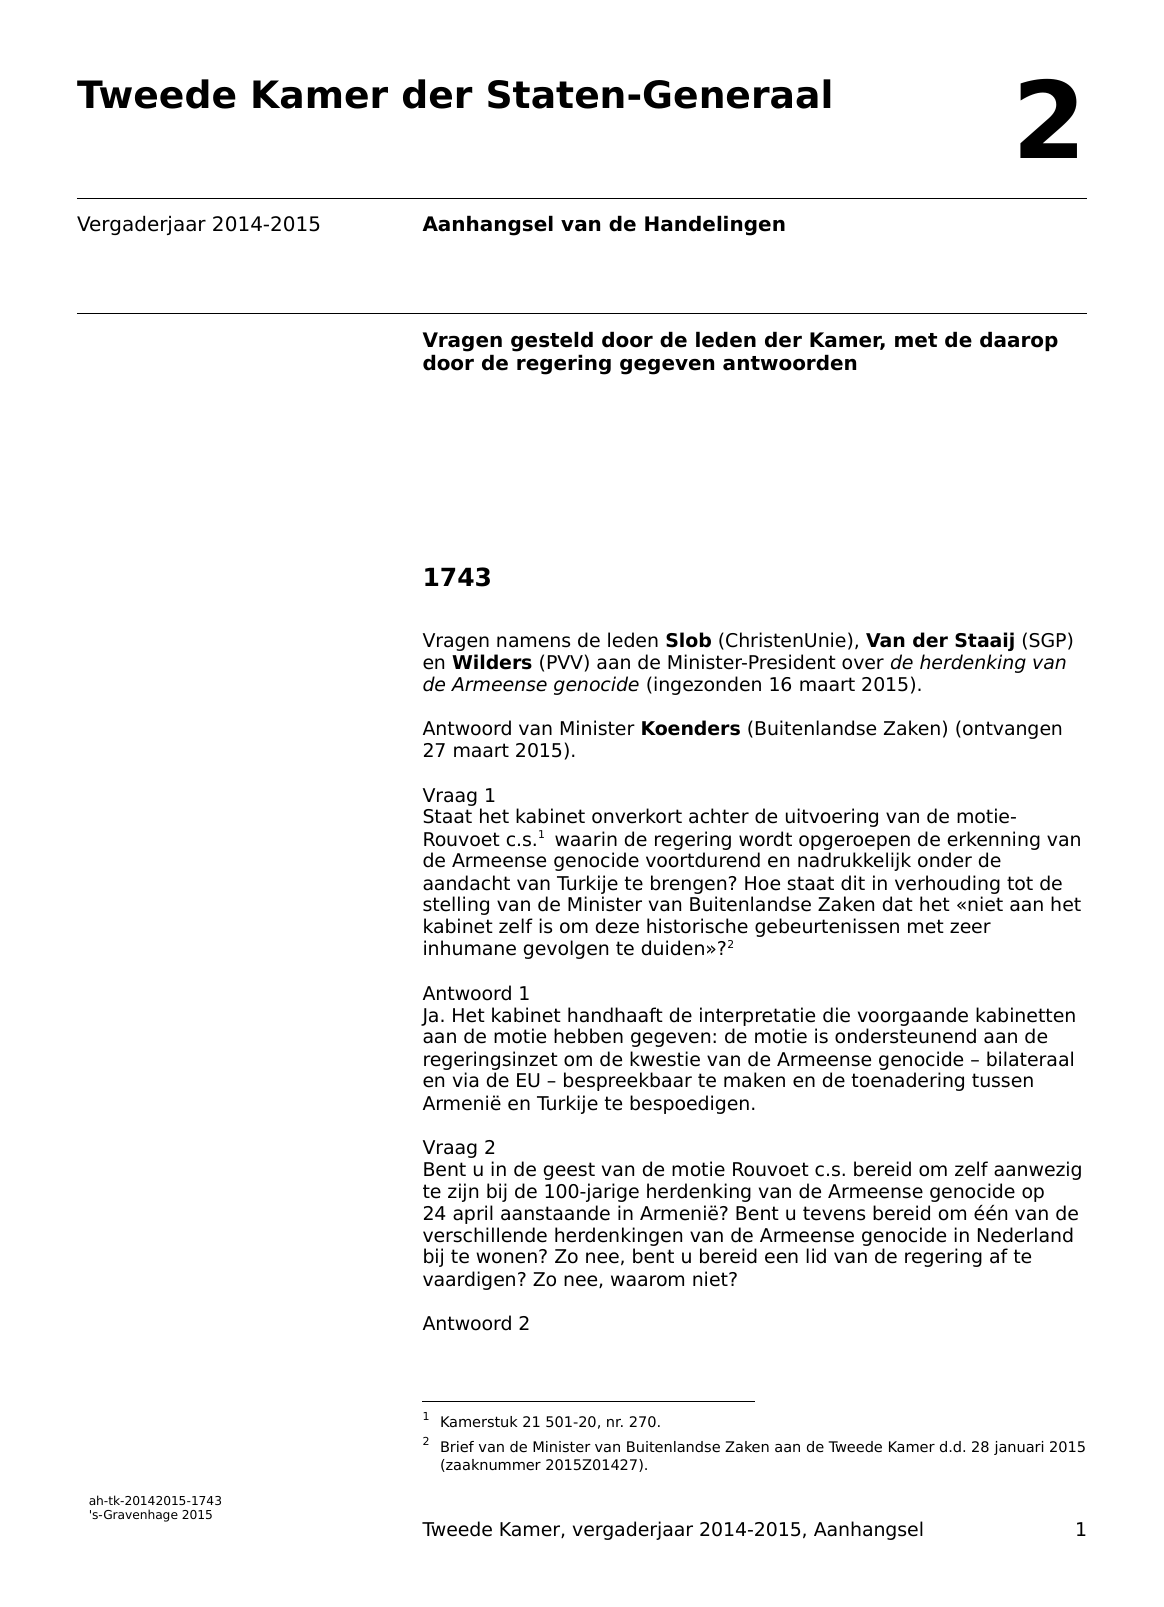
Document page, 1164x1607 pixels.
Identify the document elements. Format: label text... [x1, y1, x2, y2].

table_cell Vragen gesteld door de leden der Kamer, met de daarop door de regering gegeven antwoorden [422, 314, 1087, 375]
text Vraag 1 [422, 784, 1087, 806]
text 1743 [422, 563, 1087, 592]
text Vragen namens de leden Slob (ChristenUnie), Van der Staaij (SGP) en Wilders (PVV) aan de Minister-President over de herdenking van de Armeense genocide (ingezonden 16 maart 2015). [422, 630, 1087, 696]
text Kamerstuk 21 501-20, nr. 270. [422, 1410, 1087, 1432]
text Antwoord 2 [422, 1313, 1087, 1334]
text ah-tk-20142015-1743 [88, 1494, 323, 1508]
table_cell Aanhangsel van de Handelingen [422, 199, 1087, 313]
table_cell Vergaderjaar 2014-2015 [77, 199, 422, 313]
text Antwoord 1 [422, 982, 1087, 1004]
text Brief van de Minister van Buitenlandse Zaken aan de Tweede Kamer d.d. 28 januari 2015 (zaaknummer 2015Z01427). [422, 1435, 1087, 1474]
text Staat het kabinet onverkort achter de uitvoering van de motie-Rouvoet c.s. waarin de regering wordt opgeroepen de erkenning van de Armeense genocide voortdurend en nadrukkelijk onder de aandacht van Turkije te brengen? Hoe staat dit in verhouding tot de stelling van de Minister van Buitenlandse Zaken dat het «niet aan het kabinet zelf is om deze historische gebeurtenissen met zeer inhumane gevolgen te duiden»? [422, 806, 1087, 960]
text Ja. Het kabinet handhaaft de interpretatie die voorgaande kabinetten aan de motie hebben gegeven: de motie is ondersteunend aan de regeringsinzet om de kwestie van de Armeense genocide – bilateraal en via de EU – bespreekbaar te maken en de toenadering tussen Armenië en Turkije te bespoedigen. [422, 1004, 1087, 1114]
text Bent u in de geest van de motie Rouvoet c.s. bereid om zelf aanwezig te zijn bij de 100-jarige herdenking van de Armeense genocide op 24 april aanstaande in Armenië? Bent u tevens bereid om één van de verschillende herdenkingen van de Armeense genocide in Nederland bij te wonen? Zo nee, bent u bereid een lid van de regering af te vaardigen? Zo nee, waarom niet? [422, 1158, 1087, 1290]
text Antwoord van Minister Koenders (Buitenlandse Zaken) (ontvangen 27 maart 2015). [422, 718, 1087, 762]
table_header Tweede Kamer der Staten-Generaal [77, 59, 886, 198]
table_cell [77, 314, 422, 375]
text Vraag 2 [422, 1137, 1087, 1158]
text 's-Gravenhage 2015 [88, 1508, 323, 1522]
table_header 2 [886, 59, 1087, 198]
